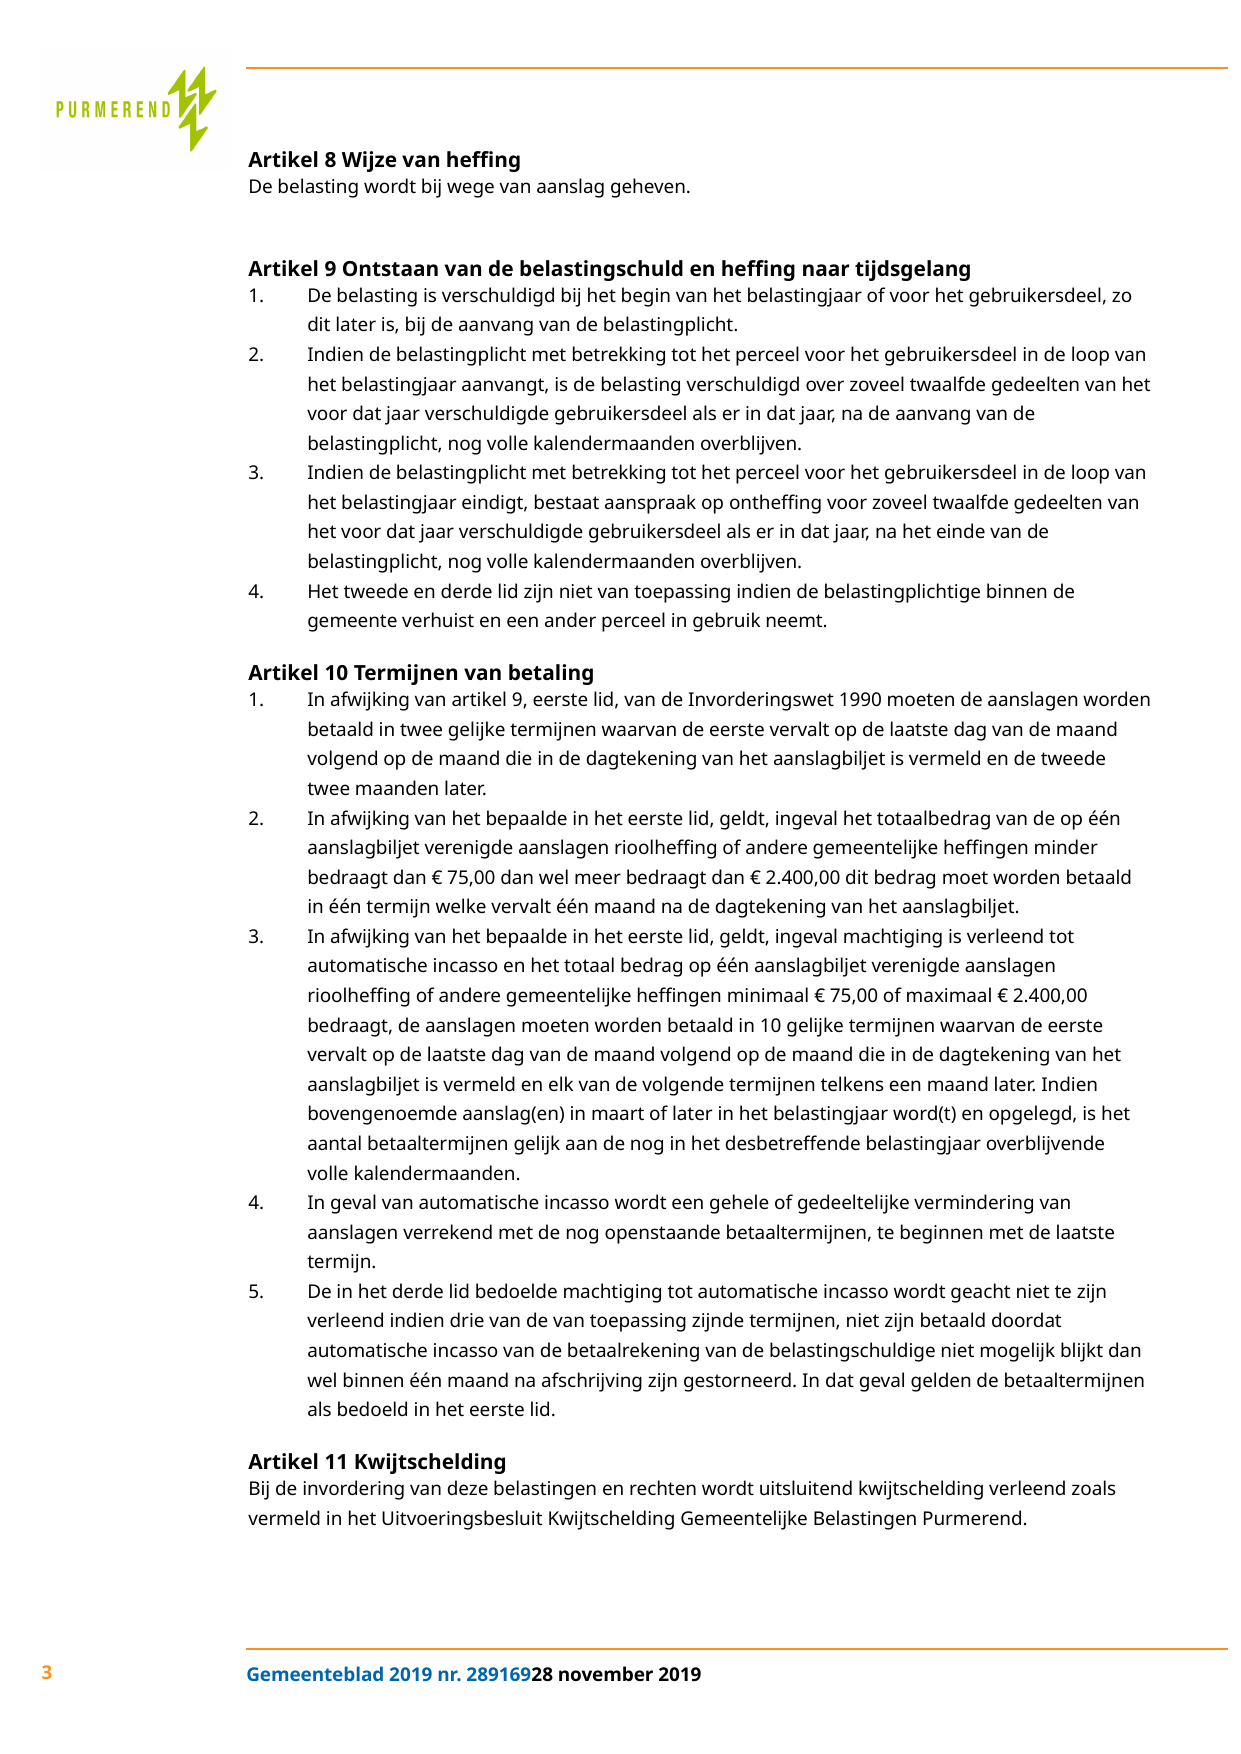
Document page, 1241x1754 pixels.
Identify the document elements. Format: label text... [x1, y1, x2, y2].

text Artikel 10 Termijnen van betaling [248, 658, 1152, 686]
list Indien de belastingplicht met betrekking tot het perceel voor het gebruikersdeel in de loop van het belastingjaar eindigt, bestaat aanspraak op ontheffing voor zoveel twaalfde gedeelten van het voor dat jaar verschuldigde gebruikersdeel als er in dat jaar, na het einde van de belastingplicht, nog volle kalendermaanden overblijven. [248, 459, 1152, 574]
list De belasting is verschuldigd bij het begin van het belastingjaar of voor het gebruikersdeel, zo dit later is, bij de aanvang van de belastingplicht. [248, 282, 1152, 337]
list Het tweede en derde lid zijn niet van toepassing indien de belastingplichtige binnen de gemeente verhuist en een ander perceel in gebruik neemt. [248, 578, 1152, 633]
text Artikel 11 Kwijtschelding [248, 1447, 1152, 1475]
list Indien de belastingplicht met betrekking tot het perceel voor het gebruikersdeel in de loop van het belastingjaar aanvangt, is de belasting verschuldigd over zoveel twaalfde gedeelten van het voor dat jaar verschuldigde gebruikersdeel als er in dat jaar, na de aanvang van de belastingplicht, nog volle kalendermaanden overblijven. [248, 341, 1152, 456]
text Bij de invordering van deze belastingen en rechten wordt uitsluitend kwijtschelding verleend zoals vermeld in het Uitvoeringsbesluit Kwijtschelding Gemeentelijke Belastingen Purmerend. [248, 1475, 1152, 1531]
text Artikel 8 Wijze van heffing [248, 145, 1152, 174]
list In afwijking van het bepaalde in het eerste lid, geldt, ingeval machtiging is verleend tot automatische incasso en het totaal bedrag op één aanslagbiljet verenigde aanslagen rioolheffing of andere gemeentelijke heffingen minimaal € 75,00 of maximaal € 2.400,00 bedraagt, de aanslagen moeten worden betaald in 10 gelijke termijnen waarvan de eerste vervalt op de laatste dag van de maand volgend op de maand die in de dagtekening van het aanslagbiljet is vermeld en elk van de volgende termijnen telkens een maand later. Indien bovengenoemde aanslag(en) in maart of later in het belastingjaar word(t) en opgelegd, is het aantal betaaltermijnen gelijk aan de nog in het desbetreffende belastingjaar overblijvende volle kalendermaanden. [248, 923, 1152, 1185]
list In afwijking van artikel 9, eerste lid, van de Invorderingswet 1990 moeten de aanslagen worden betaald in twee gelijke termijnen waarvan de eerste vervalt op de laatste dag van de maand volgend op de maand die in de dagtekening van het aanslagbiljet is vermeld en de tweede twee maanden later. [248, 686, 1152, 801]
picture [41, 47, 231, 172]
text Artikel 9 Ontstaan van de belastingschuld en heffing naar tijdsgelang [248, 254, 1152, 282]
list In afwijking van het bepaalde in het eerste lid, geldt, ingeval het totaalbedrag van de op één aanslagbiljet verenigde aanslagen rioolheffing of andere gemeentelijke heffingen minder bedraagt dan € 75,00 dan wel meer bedraagt dan € 2.400,00 dit bedrag moet worden betaald in één termijn welke vervalt één maand na de dagtekening van het aanslagbiljet. [248, 805, 1152, 919]
text De belasting wordt bij wege van aanslag geheven. [248, 174, 1152, 199]
list In geval van automatische incasso wordt een gehele of gedeeltelijke vermindering van aanslagen verrekend met de nog openstaande betaaltermijnen, te beginnen met de laatste termijn. [248, 1189, 1152, 1274]
list De in het derde lid bedoelde machtiging tot automatische incasso wordt geacht niet te zijn verleend indien drie van de van toepassing zijnde termijnen, niet zijn betaald doordat automatische incasso van de betaalrekening van de belastingschuldige niet mogelijk blijkt dan wel binnen één maand na afschrijving zijn gestorneerd. In dat geval gelden de betaaltermijnen als bedoeld in het eerste lid. [248, 1278, 1152, 1422]
